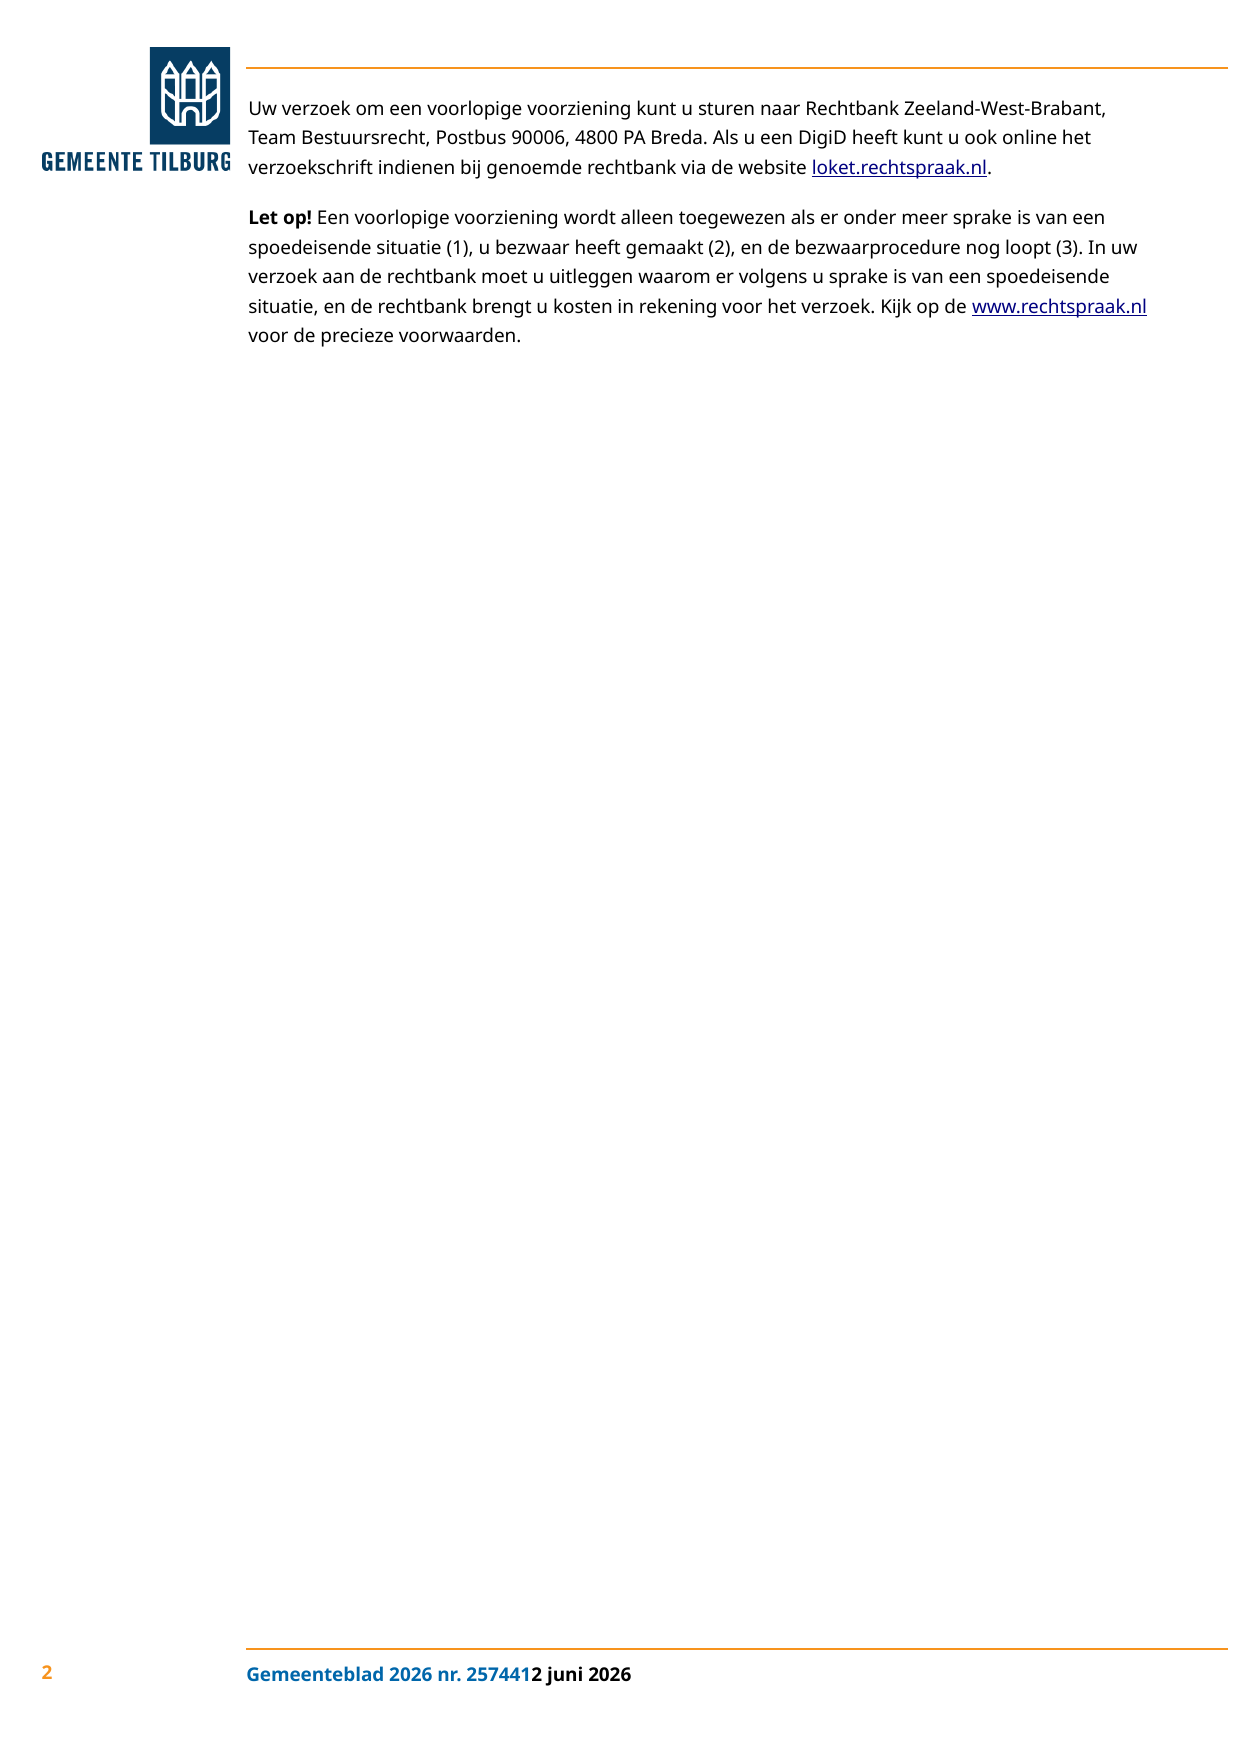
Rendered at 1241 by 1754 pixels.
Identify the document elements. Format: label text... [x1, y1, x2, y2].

text Let op! Een voorlopige voorziening wordt alleen toegewezen als er onder meer sprake is van een spoedeisende situatie (1), u bezwaar heeft gemaakt (2), en de bezwaarprocedure nog loopt (3). In uw verzoek aan de rechtbank moet u uitleggen waarom er volgens u sprake is van een spoedeisende situatie, en de rechtbank brengt u kosten in rekening voor het verzoek. Kijk op de www.rechtspraak.nl voor de precieze voorwaarden. [248, 204, 1152, 348]
picture [41, 47, 231, 172]
text Uw verzoek om een voorlopige voorziening kunt u sturen naar Rechtbank Zeeland-West-Brabant, Team Bestuursrecht, Postbus 90006, 4800 PA Breda. Als u een DigiD heeft kunt u ook online het verzoekschrift indienen bij genoemde rechtbank via de website loket.rechtspraak.nl. [248, 95, 1152, 180]
